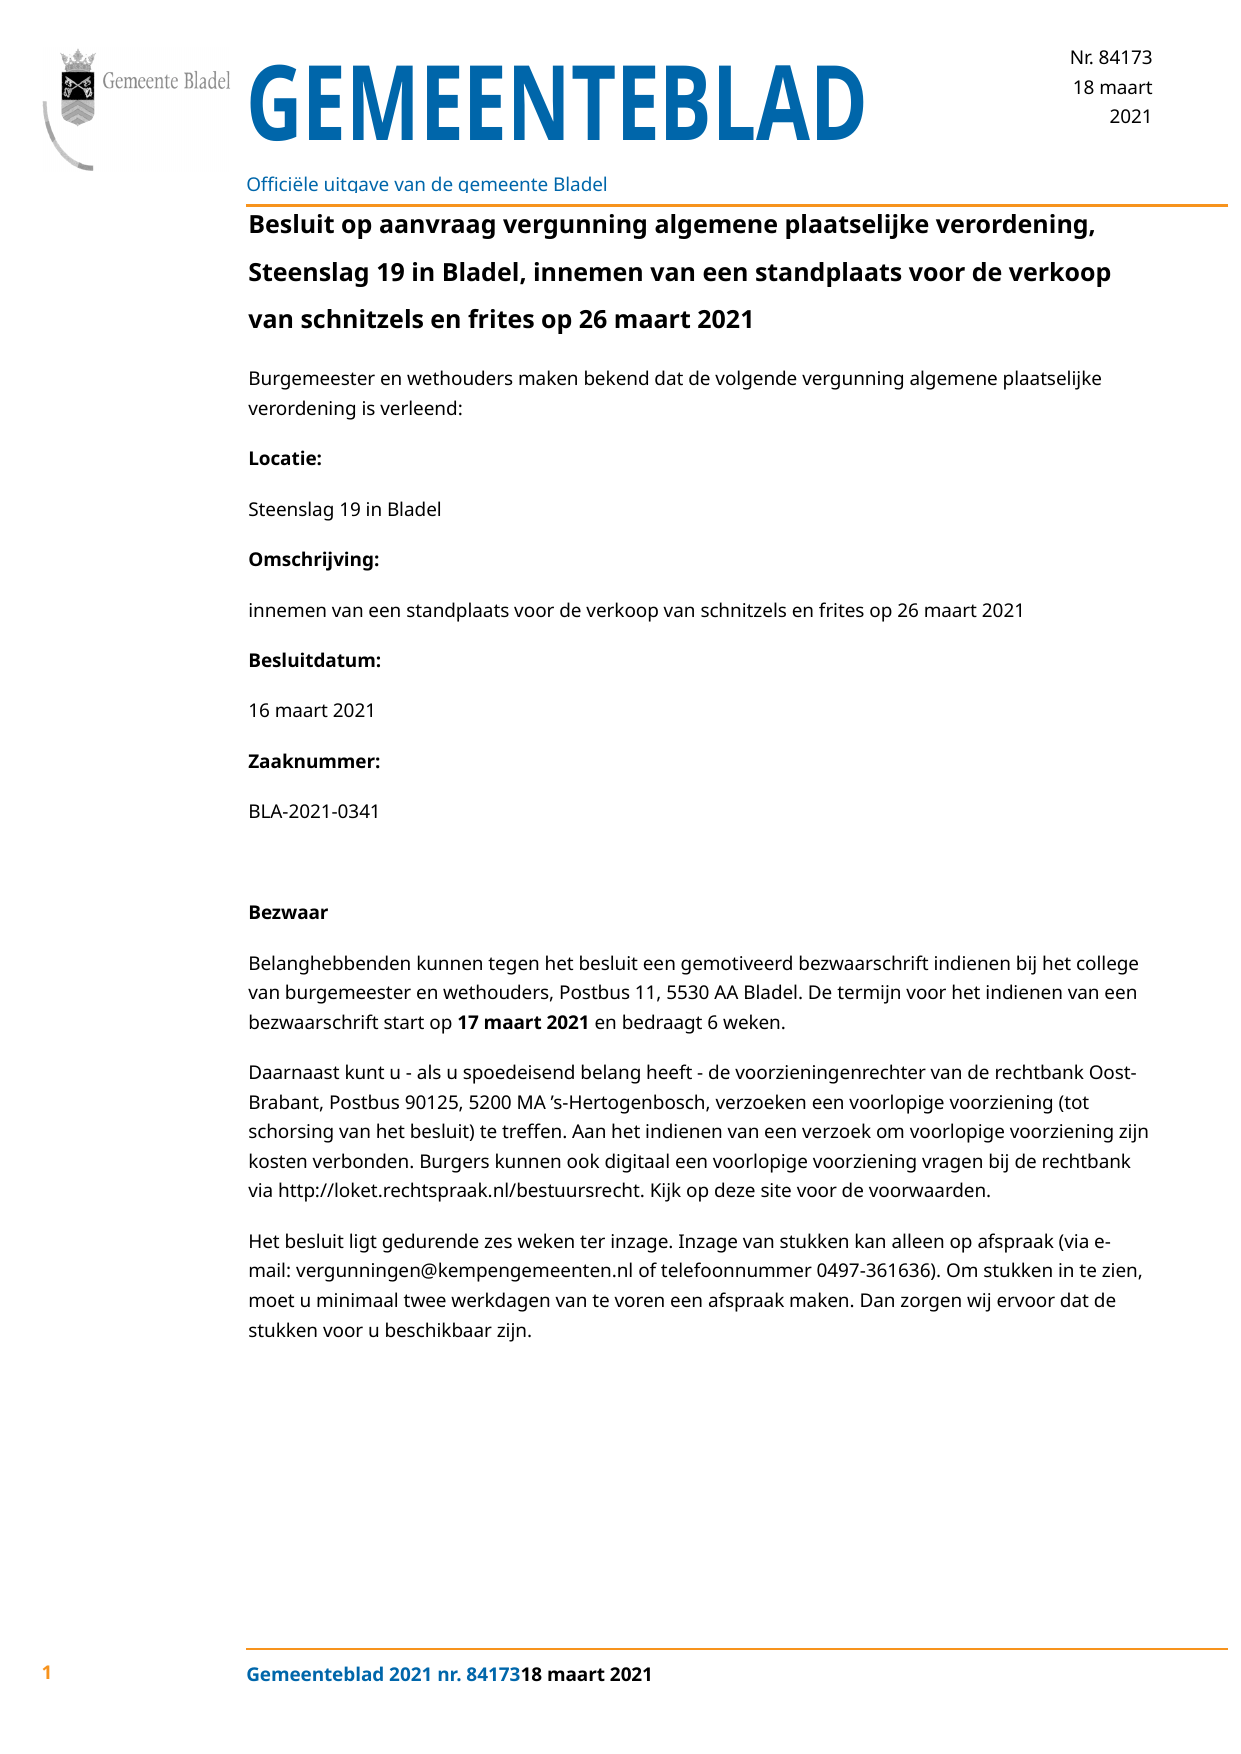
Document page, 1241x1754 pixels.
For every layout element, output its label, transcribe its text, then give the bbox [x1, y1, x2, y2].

text Het besluit ligt gedurende zes weken ter inzage. Inzage van stukken kan alleen op afspraak (via e-mail: vergunningen@kempengemeenten.nl of telefoonnummer 0497-361636). Om stukken in te zien, moet u minimaal twee werkdagen van te voren een afspraak maken. Dan zorgen wij ervoor dat de stukken voor u beschikbaar zijn. [248, 1228, 1152, 1342]
text Steenslag 19 in Bladel [248, 496, 1152, 522]
picture [41, 47, 231, 172]
text Bezwaar [248, 899, 1152, 925]
text BLA-2021-0341 [248, 798, 1152, 824]
text Burgemeester en wethouders maken bekend dat de volgende vergunning algemene plaatselijke verordening is verleend: [248, 366, 1152, 421]
text Besluit op aanvraag vergunning algemene plaatselijke verordening, Steenslag 19 in Bladel, innemen van een standplaats voor de verkoop van schnitzels en frites op 26 maart 2021 [248, 207, 1152, 336]
text Belanghebbenden kunnen tegen het besluit een gemotiveerd bezwaarschrift indienen bij het college van burgemeester en wethouders, Postbus 11, 5530 AA Bladel. De termijn voor het indienen van een bezwaarschrift start op 17 maart 2021 en bedraagt 6 weken. [248, 950, 1152, 1034]
text Locatie: [248, 446, 1152, 471]
text Daarnaast kunt u - als u spoedeisend belang heeft - de voorzieningenrechter van de rechtbank Oost-Brabant, Postbus 90125, 5200 MA ’s-Hertogenbosch, verzoeken een voorlopige voorziening (tot schorsing van het besluit) te treffen. Aan het indienen van een verzoek om voorlopige voorziening zijn kosten verbonden. Burgers kunnen ook digitaal een voorlopige voorziening vragen bij de rechtbank via http://loket.rechtspraak.nl/bestuursrecht. Kijk op deze site voor de voorwaarden. [248, 1059, 1152, 1203]
text innemen van een standplaats voor de verkoop van schnitzels en frites op 26 maart 2021 [248, 597, 1152, 622]
text 16 maart 2021 [248, 698, 1152, 723]
text Zaaknummer: [248, 748, 1152, 774]
text Besluitdatum: [248, 647, 1152, 673]
text Omschrijving: [248, 546, 1152, 572]
